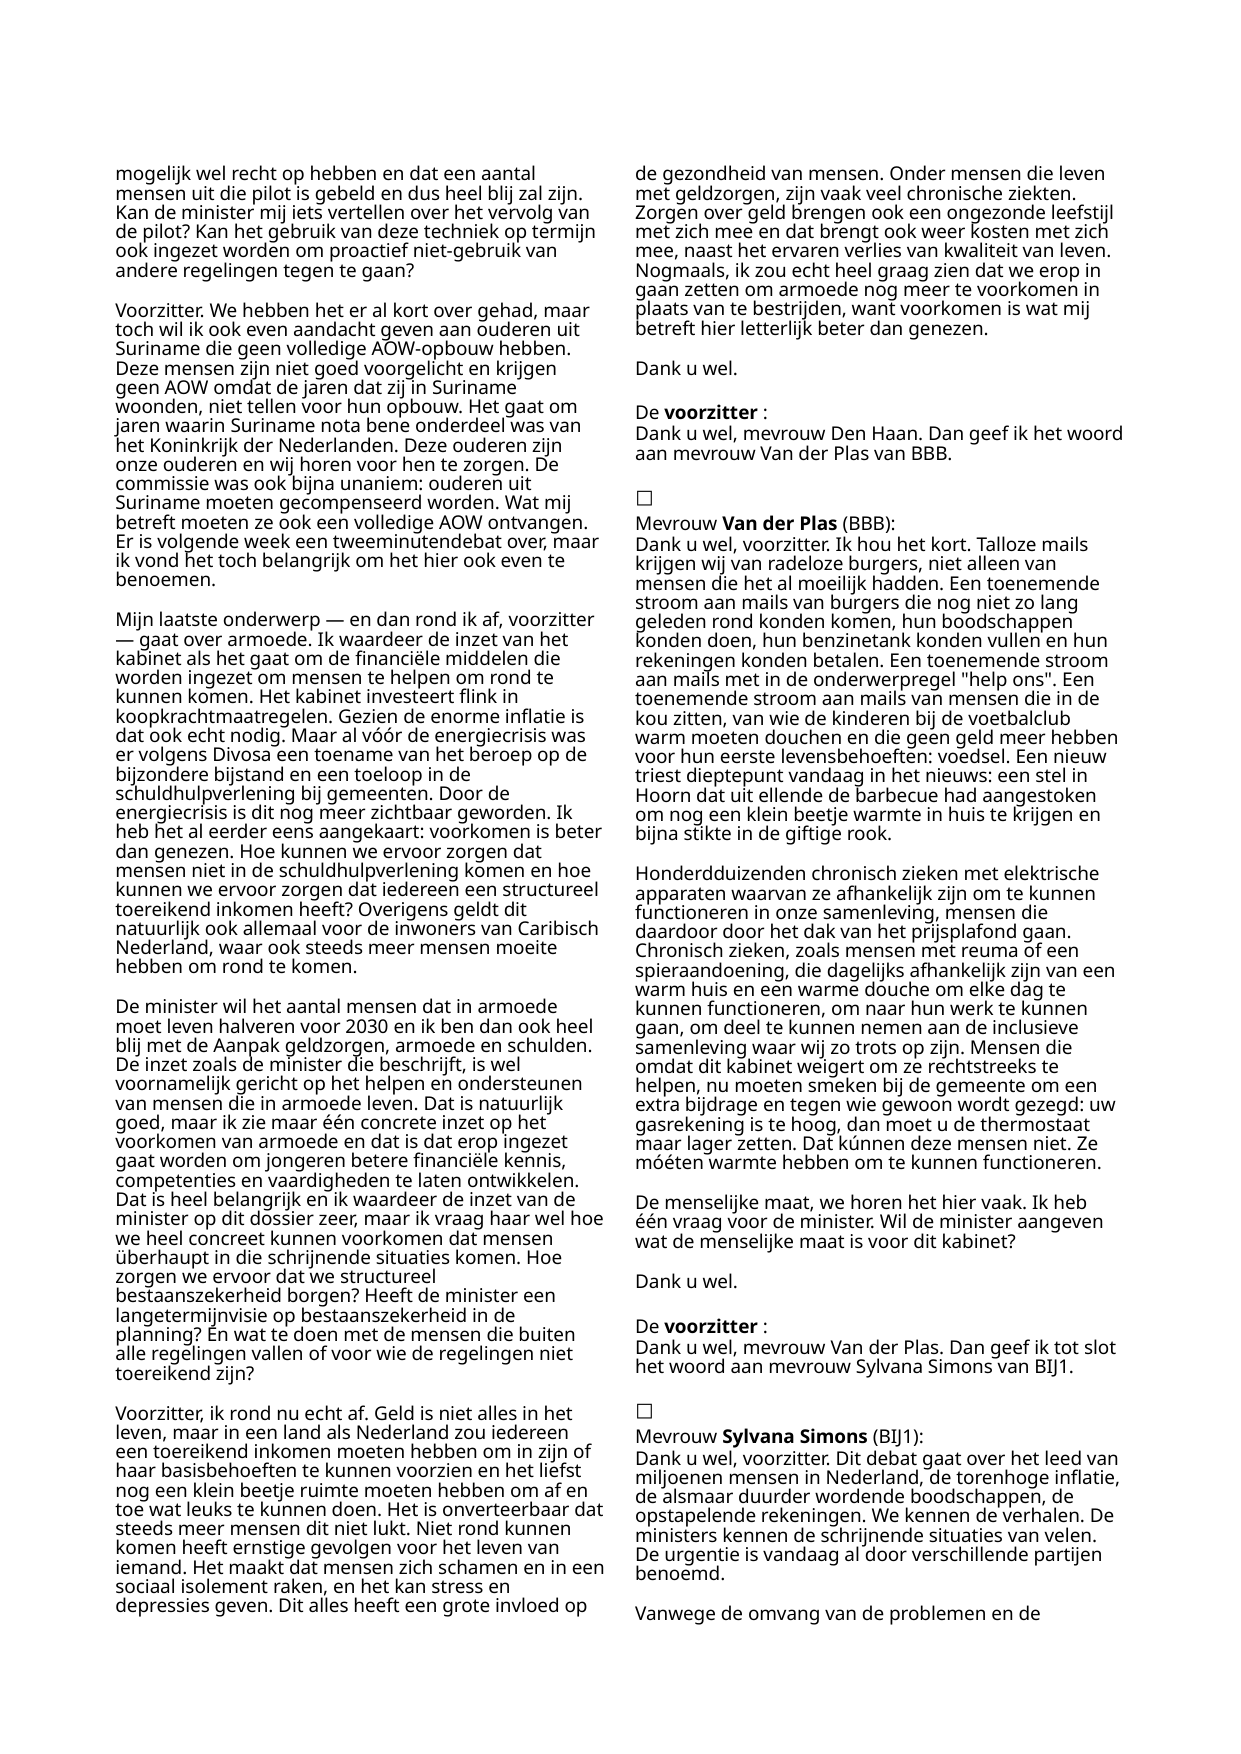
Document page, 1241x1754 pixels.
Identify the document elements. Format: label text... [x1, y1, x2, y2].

text Dank u wel. [635, 359, 1125, 379]
text Dank u wel, voorzitter. Ik hou het kort. Talloze mails krijgen wij van radeloze burgers, niet alleen van mensen die het al moeilijk hadden. Een toenemende stroom aan mails van burgers die nog niet zo lang geleden rond konden komen, hun boodschappen konden doen, hun benzinetank konden vullen en hun rekeningen konden betalen. Een toenemende stroom aan mails met in de onderwerpregel "help ons". Een toenemende stroom aan mails van mensen die in de kou zitten, van wie de kinderen bij de voetbalclub warm moeten douchen en die geen geld meer hebben voor hun eerste levensbehoeften: voedsel. Een nieuw triest dieptepunt vandaag in het nieuws: een stel in Hoorn dat uit ellende de barbecue had aangestoken om nog een klein beetje warmte in huis te krijgen en bijna stikte in de giftige rook. [635, 536, 1125, 844]
text Dank u wel, mevrouw Van der Plas. Dan geef ik tot slot het woord aan mevrouw Sylvana Simons van BIJ1. [635, 1339, 1125, 1377]
text Mevrouw Sylvana Simons (BIJ1): [635, 1424, 1125, 1449]
text Mijn laatste onderwerp — en dan rond ik af, voorzitter — gaat over armoede. Ik waardeer de inzet van het kabinet als het gaat om de financiële middelen die worden ingezet om mensen te helpen om rond te kunnen komen. Het kabinet investeert flink in koopkrachtmaatregelen. Gezien de enorme inflatie is dat ook echt nodig. Maar al vóór de energiecrisis was er volgens Divosa een toename van het beroep op de bijzondere bijstand en een toeloop in de schuldhulpverlening bij gemeenten. Door de energiecrisis is dit nog meer zichtbaar geworden. Ik heb het al eerder eens aangekaart: voorkomen is beter dan genezen. Hoe kunnen we ervoor zorgen dat mensen niet in de schuldhulpverlening komen en hoe kunnen we ervoor zorgen dat iedereen een structureel toereikend inkomen heeft? Overigens geldt dit natuurlijk ook allemaal voor de inwoners van Caribisch Nederland, waar ook steeds meer mensen moeite hebben om rond te komen. [115, 611, 605, 978]
text mogelijk wel recht op hebben en dat een aantal mensen uit die pilot is gebeld en dus heel blij zal zijn. Kan de minister mij iets vertellen over het vervolg van de pilot? Kan het gebruik van deze techniek op termijn ook ingezet worden om proactief niet-gebruik van andere regelingen tegen te gaan? [115, 165, 605, 281]
text De minister wil het aantal mensen dat in armoede moet leven halveren voor 2030 en ik ben dan ook heel blij met de Aanpak geldzorgen, armoede en schulden. De inzet zoals de minister die beschrijft, is wel voornamelijk gericht op het helpen en ondersteunen van mensen die in armoede leven. Dat is natuurlijk goed, maar ik zie maar één concrete inzet op het voorkomen van armoede en dat is dat erop ingezet gaat worden om jongeren betere financiële kennis, competenties en vaardigheden te laten ontwikkelen. Dat is heel belangrijk en ik waardeer de inzet van de minister op dit dossier zeer, maar ik vraag haar wel hoe we heel concreet kunnen voorkomen dat mensen überhaupt in die schrijnende situaties komen. Hoe zorgen we ervoor dat we structureel bestaanszekerheid borgen? Heeft de minister een langetermijnvisie op bestaanszekerheid in de planning? En wat te doen met de mensen die buiten alle regelingen vallen of voor wie de regelingen niet toereikend zijn? [115, 998, 605, 1384]
text ⬜ [635, 1398, 1125, 1424]
text De menselijke maat, we horen het hier vaak. Ik heb één vraag voor de minister. Wil de minister aangeven wat de menselijke maat is voor dit kabinet? [635, 1194, 1125, 1252]
text Vanwege de omvang van de problemen en de [635, 1605, 1125, 1624]
text de gezondheid van mensen. Onder mensen die leven met geldzorgen, zijn vaak veel chronische ziekten. Zorgen over geld brengen ook een ongezonde leefstijl met zich mee en dat brengt ook weer kosten met zich mee, naast het ervaren verlies van kwaliteit van leven. Nogmaals, ik zou echt heel graag zien dat we erop in gaan zetten om armoede nog meer te voorkomen in plaats van te bestrijden, want voorkomen is wat mij betreft hier letterlijk beter dan genezen. [635, 165, 1125, 339]
text Dank u wel, voorzitter. Dit debat gaat over het leed van miljoenen mensen in Nederland, de torenhoge inflatie, de alsmaar duurder wordende boodschappen, de opstapelende rekeningen. We kennen de verhalen. De ministers kennen de schrijnende situaties van velen. De urgentie is vandaag al door verschillende partijen benoemd. [635, 1449, 1125, 1584]
text Honderdduizenden chronisch zieken met elektrische apparaten waarvan ze afhankelijk zijn om te kunnen functioneren in onze samenleving, mensen die daardoor door het dak van het prijsplafond gaan. Chronisch zieken, zoals mensen met reuma of een spieraandoening, die dagelijks afhankelijk zijn van een warm huis en een warme douche om elke dag te kunnen functioneren, om naar hun werk te kunnen gaan, om deel te kunnen nemen aan de inclusieve samenleving waar wij zo trots op zijn. Mensen die omdat dit kabinet weigert om ze rechtstreeks te helpen, nu moeten smeken bij de gemeente om een extra bijdrage en tegen wie gewoon wordt gezegd: uw gasrekening is te hoog, dan moet u de thermostaat maar lager zetten. Dat kúnnen deze mensen niet. Ze móéten warmte hebben om te kunnen functioneren. [635, 865, 1125, 1173]
text De voorzitter : [635, 399, 1125, 425]
text De voorzitter : [635, 1313, 1125, 1339]
text ⬜ [635, 485, 1125, 510]
text Voorzitter. We hebben het er al kort over gehad, maar toch wil ik ook even aandacht geven aan ouderen uit Suriname die geen volledige AOW-opbouw hebben. Deze mensen zijn niet goed voorgelicht en krijgen geen AOW omdat de jaren dat zij in Suriname woonden, niet tellen voor hun opbouw. Het gaat om jaren waarin Suriname nota bene onderdeel was van het Koninkrijk der Nederlanden. Deze ouderen zijn onze ouderen en wij horen voor hen te zorgen. De commissie was ook bijna unaniem: ouderen uit Suriname moeten gecompenseerd worden. Wat mij betreft moeten ze ook een volledige AOW ontvangen. Er is volgende week een tweeminutendebat over, maar ik vond het toch belangrijk om het hier ook even te benoemen. [115, 302, 605, 591]
text Dank u wel. [635, 1273, 1125, 1292]
text Dank u wel, mevrouw Den Haan. Dan geef ik het woord aan mevrouw Van der Plas van BBB. [635, 425, 1125, 464]
text Voorzitter, ik rond nu echt af. Geld is niet alles in het leven, maar in een land als Nederland zou iedereen een toereikend inkomen moeten hebben om in zijn of haar basisbehoeften te kunnen voorzien en het liefst nog een klein beetje ruimte moeten hebben om af en toe wat leuks te kunnen doen. Het is onverteerbaar dat steeds meer mensen dit niet lukt. Niet rond kunnen komen heeft ernstige gevolgen voor het leven van iemand. Het maakt dat mensen zich schamen en in een sociaal isolement raken, en het kan stress en depressies geven. Dit alles heeft een grote invloed op [115, 1404, 605, 1616]
text Mevrouw Van der Plas (BBB): [635, 510, 1125, 536]
